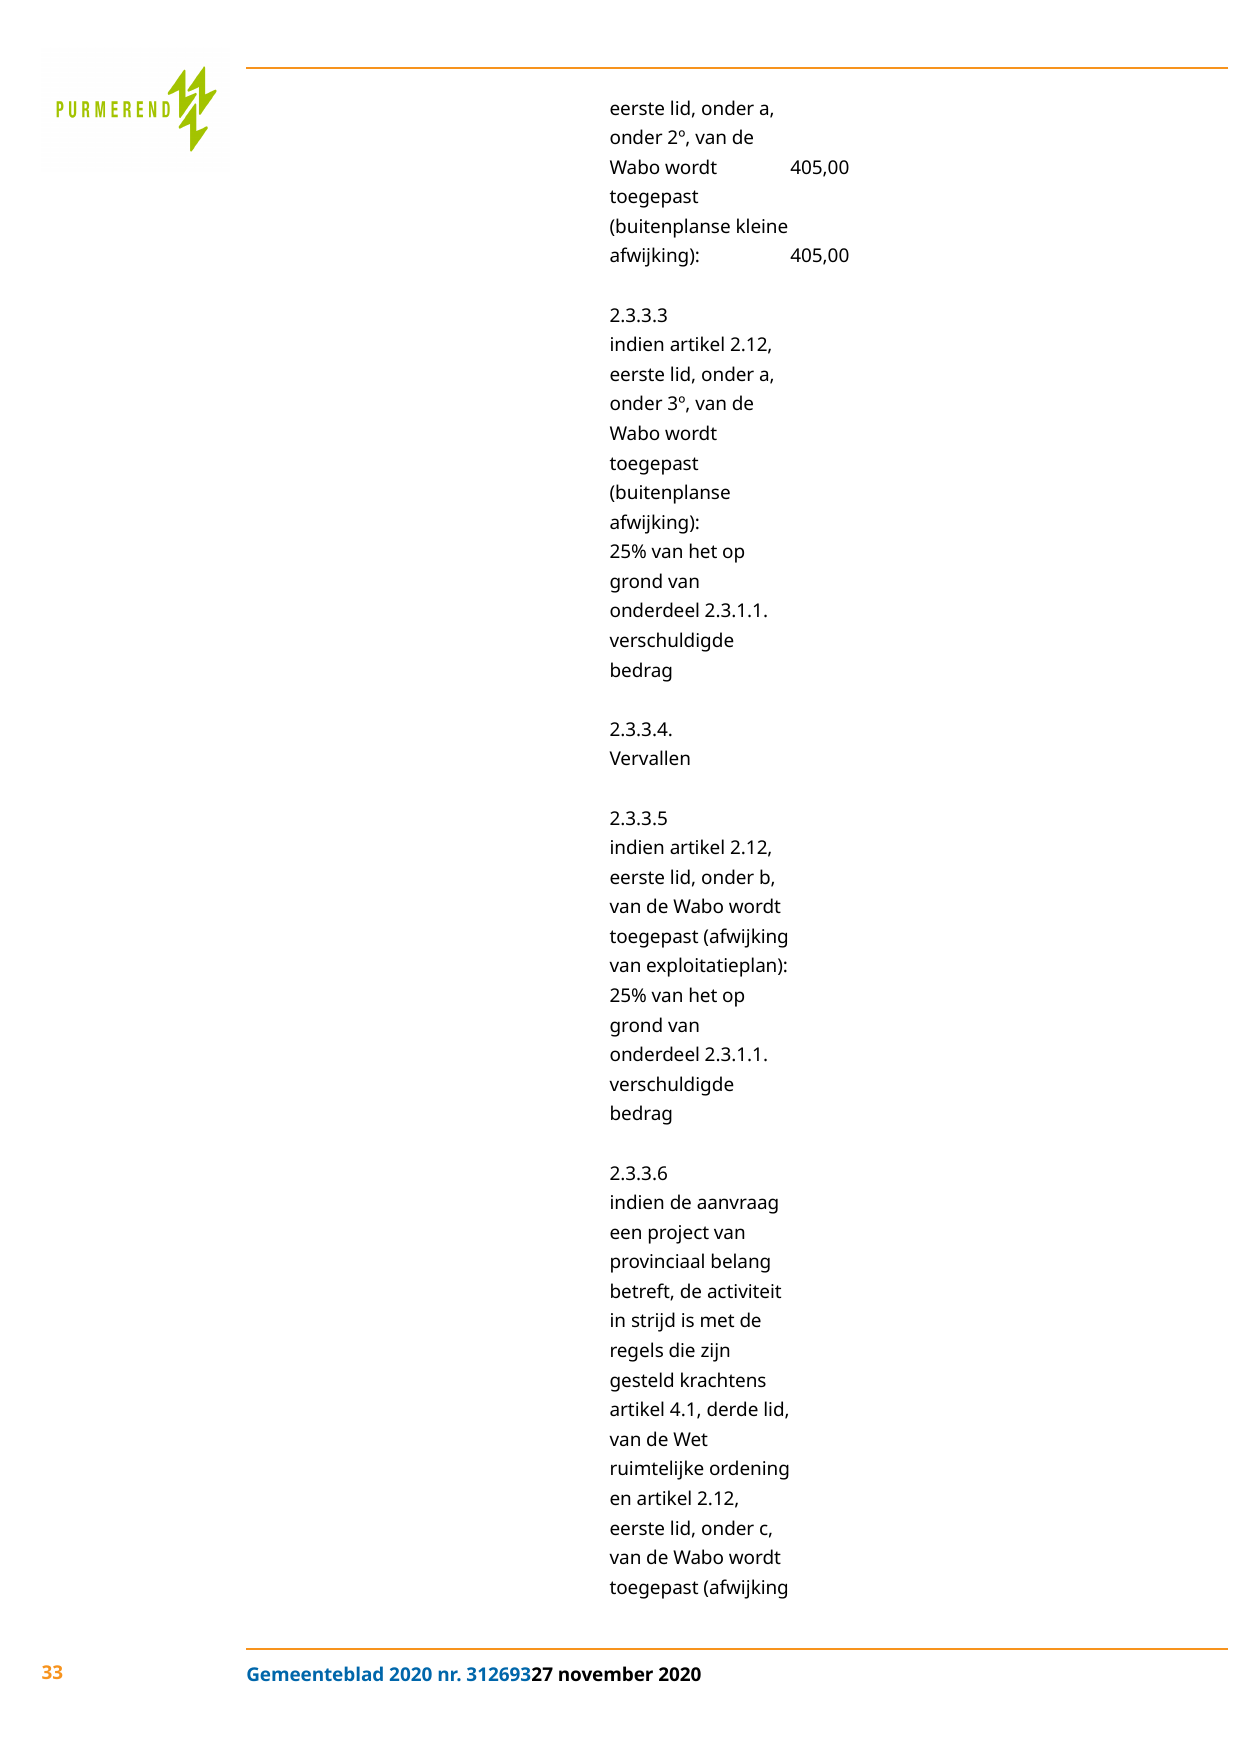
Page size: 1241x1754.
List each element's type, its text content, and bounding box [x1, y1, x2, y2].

table_header 405,00 405,00 [790, 95, 1152, 1600]
table_header [248, 95, 429, 1600]
table_header eerste lid, onder a, onder 2º, van de Wabo wordt toegepast (buitenplanse kleine afwijking): 2.3.3.3 indien artikel 2.12, eerste lid, onder a, onder 3º, van de Wabo wordt toegepast (buitenplanse afwijking): 25% van het op grond van onderdeel 2.3.1.1. verschuldigde bedrag 2.3.3.4. Vervallen 2.3.3.5 indien artikel 2.12, eerste lid, onder b, van de Wabo wordt toegepast (afwijking van exploitatieplan): 25% van het op grond van onderdeel 2.3.1.1. verschuldigde bedrag 2.3.3.6 indien de aanvraag een project van provinciaal belang betreft, de activiteit in strijd is met de regels die zijn gesteld krachtens artikel 4.1, derde lid, van de Wet ruimtelijke ordening en artikel 2.12, eerste lid, onder c, van de Wabo wordt toegepast (afwijking [609, 95, 790, 1600]
table_header [429, 95, 609, 1600]
picture [41, 47, 231, 172]
